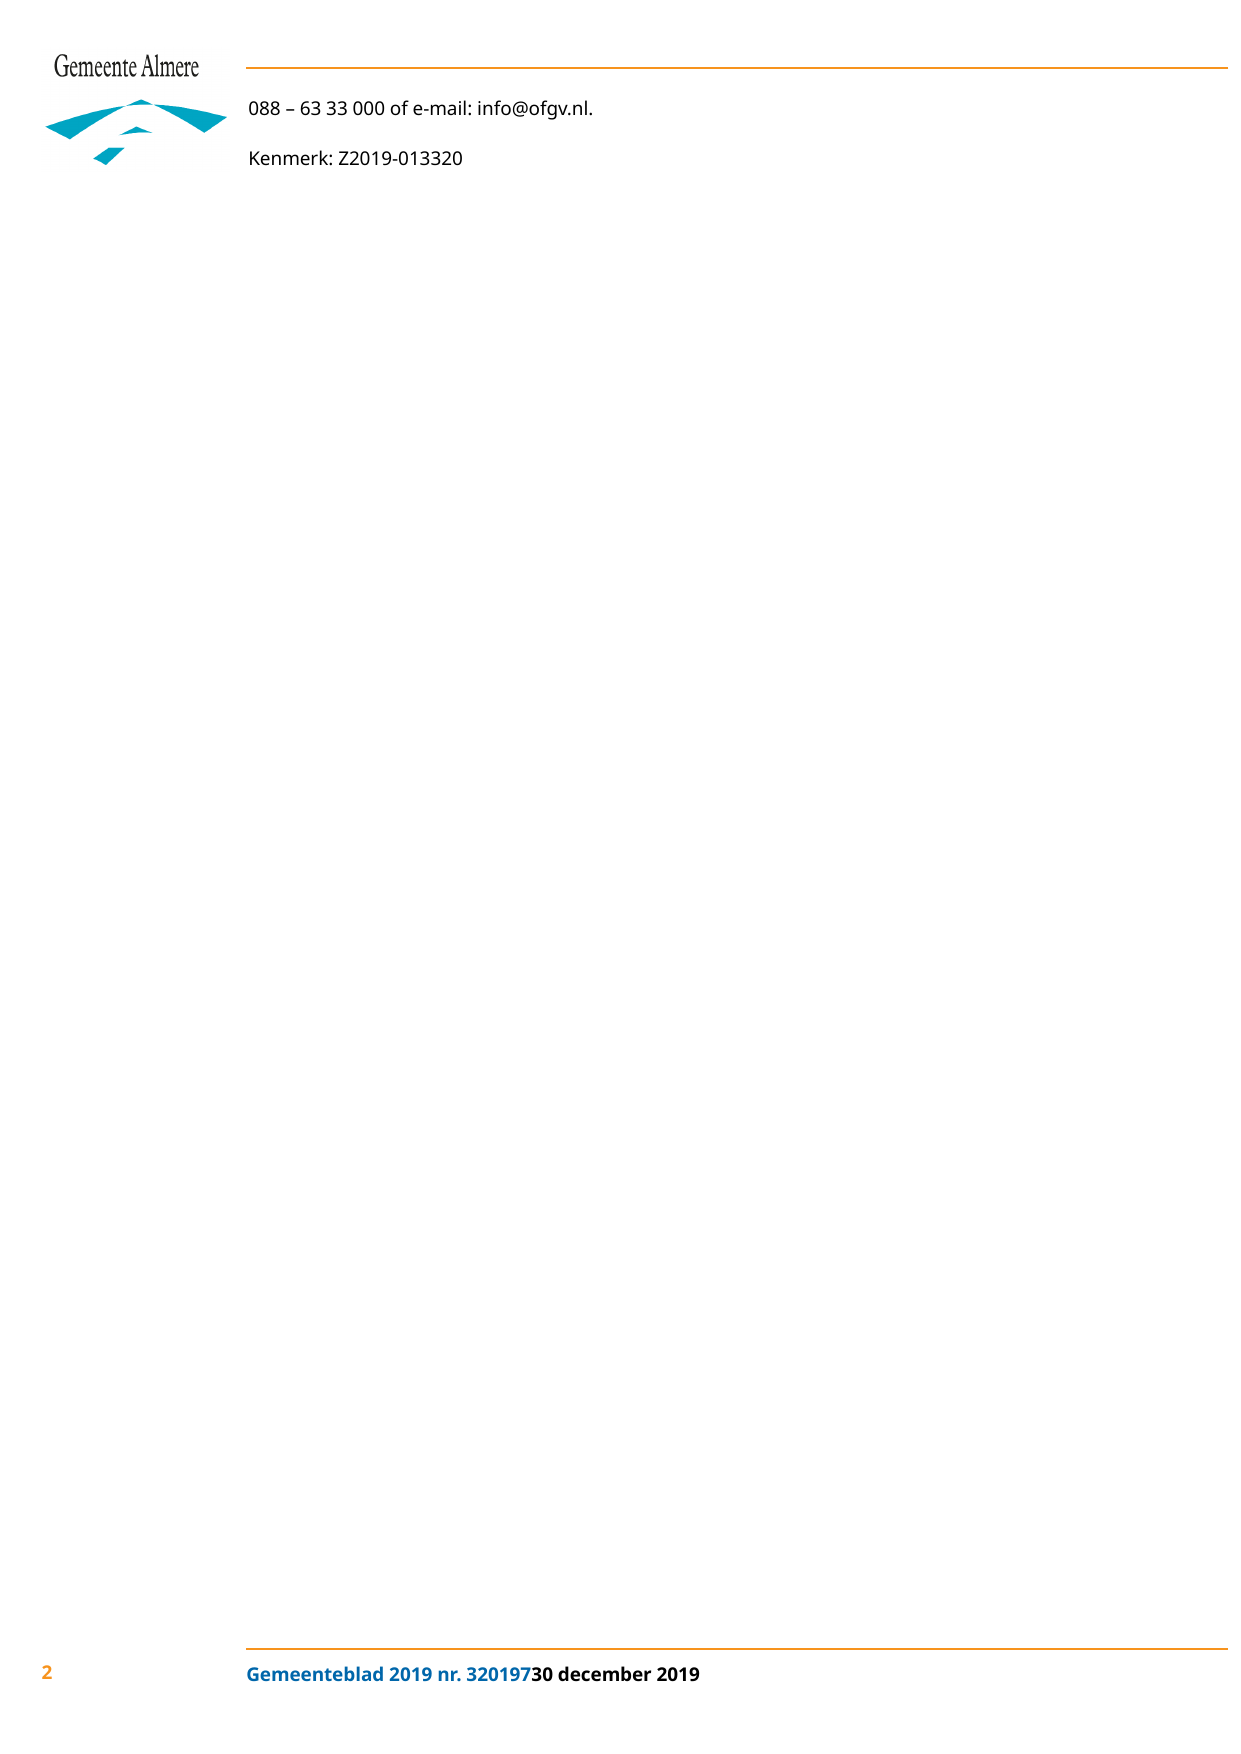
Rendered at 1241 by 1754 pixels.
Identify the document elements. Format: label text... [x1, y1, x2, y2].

text Kenmerk: Z2019-013320 [248, 145, 1152, 171]
text 088 – 63 33 000 of e-mail: info@ofgv.nl. [248, 95, 1152, 121]
picture [41, 47, 231, 172]
